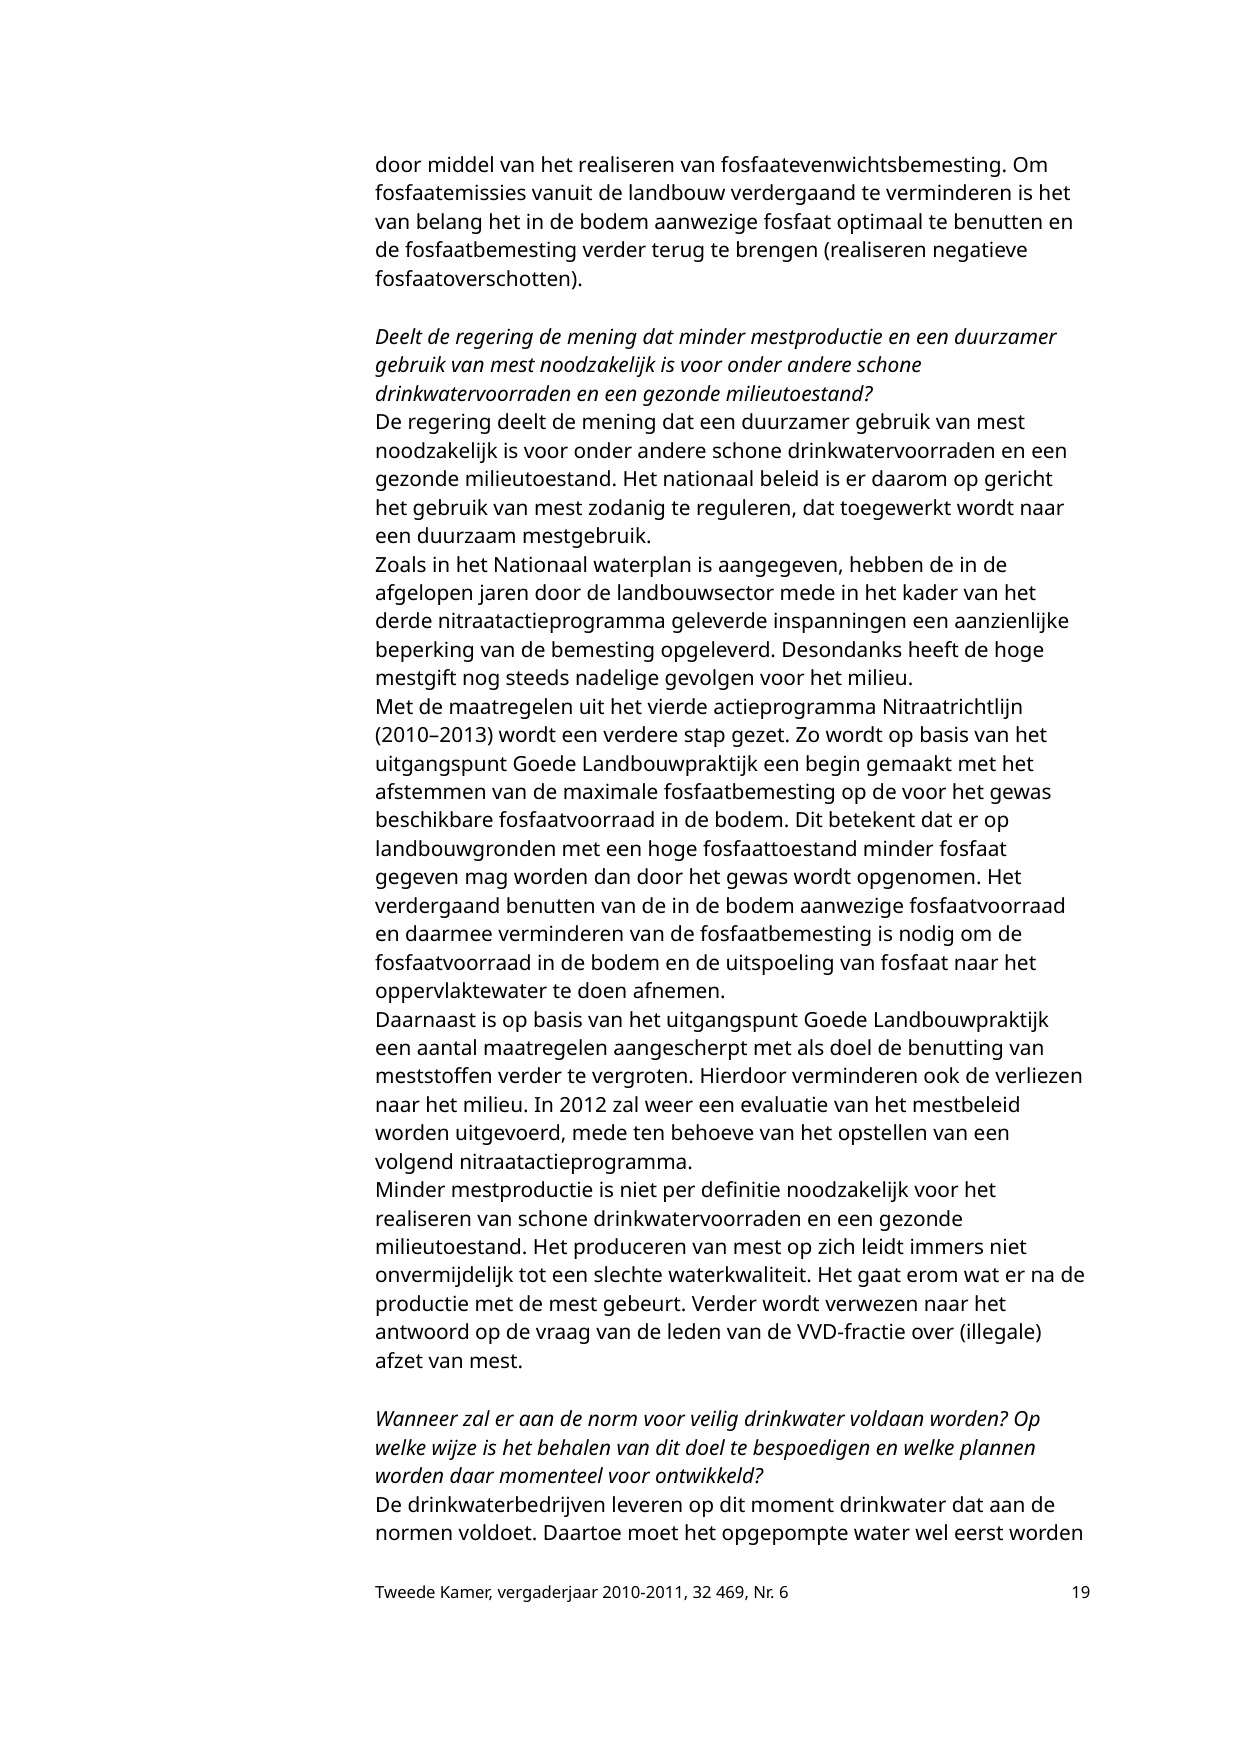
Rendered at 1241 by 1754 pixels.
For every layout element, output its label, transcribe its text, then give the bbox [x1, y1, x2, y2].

text Met de maatregelen uit het vierde actieprogramma Nitraatrichtlijn (2010–2013) wordt een verdere stap gezet. Zo wordt op basis van het uitgangspunt Goede Landbouwpraktijk een begin gemaakt met het afstemmen van de maximale fosfaatbemesting op de voor het gewas beschikbare fosfaatvoorraad in de bodem. Dit betekent dat er op landbouwgronden met een hoge fosfaattoestand minder fosfaat gegeven mag worden dan door het gewas wordt opgenomen. Het verdergaand benutten van de in de bodem aanwezige fosfaatvoorraad en daarmee verminderen van de fosfaatbemesting is nodig om de fosfaatvoorraad in de bodem en de uitspoeling van fosfaat naar het oppervlaktewater te doen afnemen. [375, 692, 1090, 1005]
text De drinkwaterbedrijven leveren op dit moment drinkwater dat aan de normen voldoet. Daartoe moet het opgepompte water wel eerst worden [375, 1490, 1090, 1547]
text Zoals in het Nationaal waterplan is aangegeven, hebben de in de afgelopen jaren door de landbouwsector mede in het kader van het derde nitraatactieprogramma geleverde inspanningen een aanzienlijke beperking van de bemesting opgeleverd. Desondanks heeft de hoge mestgift nog steeds nadelige gevolgen voor het milieu. [375, 550, 1090, 692]
text Minder mestproductie is niet per definitie noodzakelijk voor het realiseren van schone drinkwatervoorraden en een gezonde milieutoestand. Het produceren van mest op zich leidt immers niet onvermijdelijk tot een slechte waterkwaliteit. Het gaat erom wat er na de productie met de mest gebeurt. Verder wordt verwezen naar het antwoord op de vraag van de leden van de VVD-fractie over (illegale) afzet van mest. [375, 1175, 1090, 1374]
text Deelt de regering de mening dat minder mestproductie en een duurzamer gebruik van mest noodzakelijk is voor onder andere schone drinkwatervoorraden en een gezonde milieutoestand? [375, 322, 1090, 407]
text De regering deelt de mening dat een duurzamer gebruik van mest noodzakelijk is voor onder andere schone drinkwatervoorraden en een gezonde milieutoestand. Het nationaal beleid is er daarom op gericht het gebruik van mest zodanig te reguleren, dat toegewerkt wordt naar een duurzaam mestgebruik. [375, 407, 1090, 550]
text Daarnaast is op basis van het uitgangspunt Goede Landbouwpraktijk een aantal maatregelen aangescherpt met als doel de benutting van meststoffen verder te vergroten. Hierdoor verminderen ook de verliezen naar het milieu. In 2012 zal weer een evaluatie van het mestbeleid worden uitgevoerd, mede ten behoeve van het opstellen van een volgend nitraatactieprogramma. [375, 1005, 1090, 1175]
text door middel van het realiseren van fosfaatevenwichtsbemesting. Om fosfaatemissies vanuit de landbouw verdergaand te verminderen is het van belang het in de bodem aanwezige fosfaat optimaal te benutten en de fosfaatbemesting verder terug te brengen (realiseren negatieve fosfaatoverschotten). [375, 150, 1090, 292]
text Wanneer zal er aan de norm voor veilig drinkwater voldaan worden? Op welke wijze is het behalen van dit doel te bespoedigen en welke plannen worden daar momenteel voor ontwikkeld? [375, 1404, 1090, 1490]
